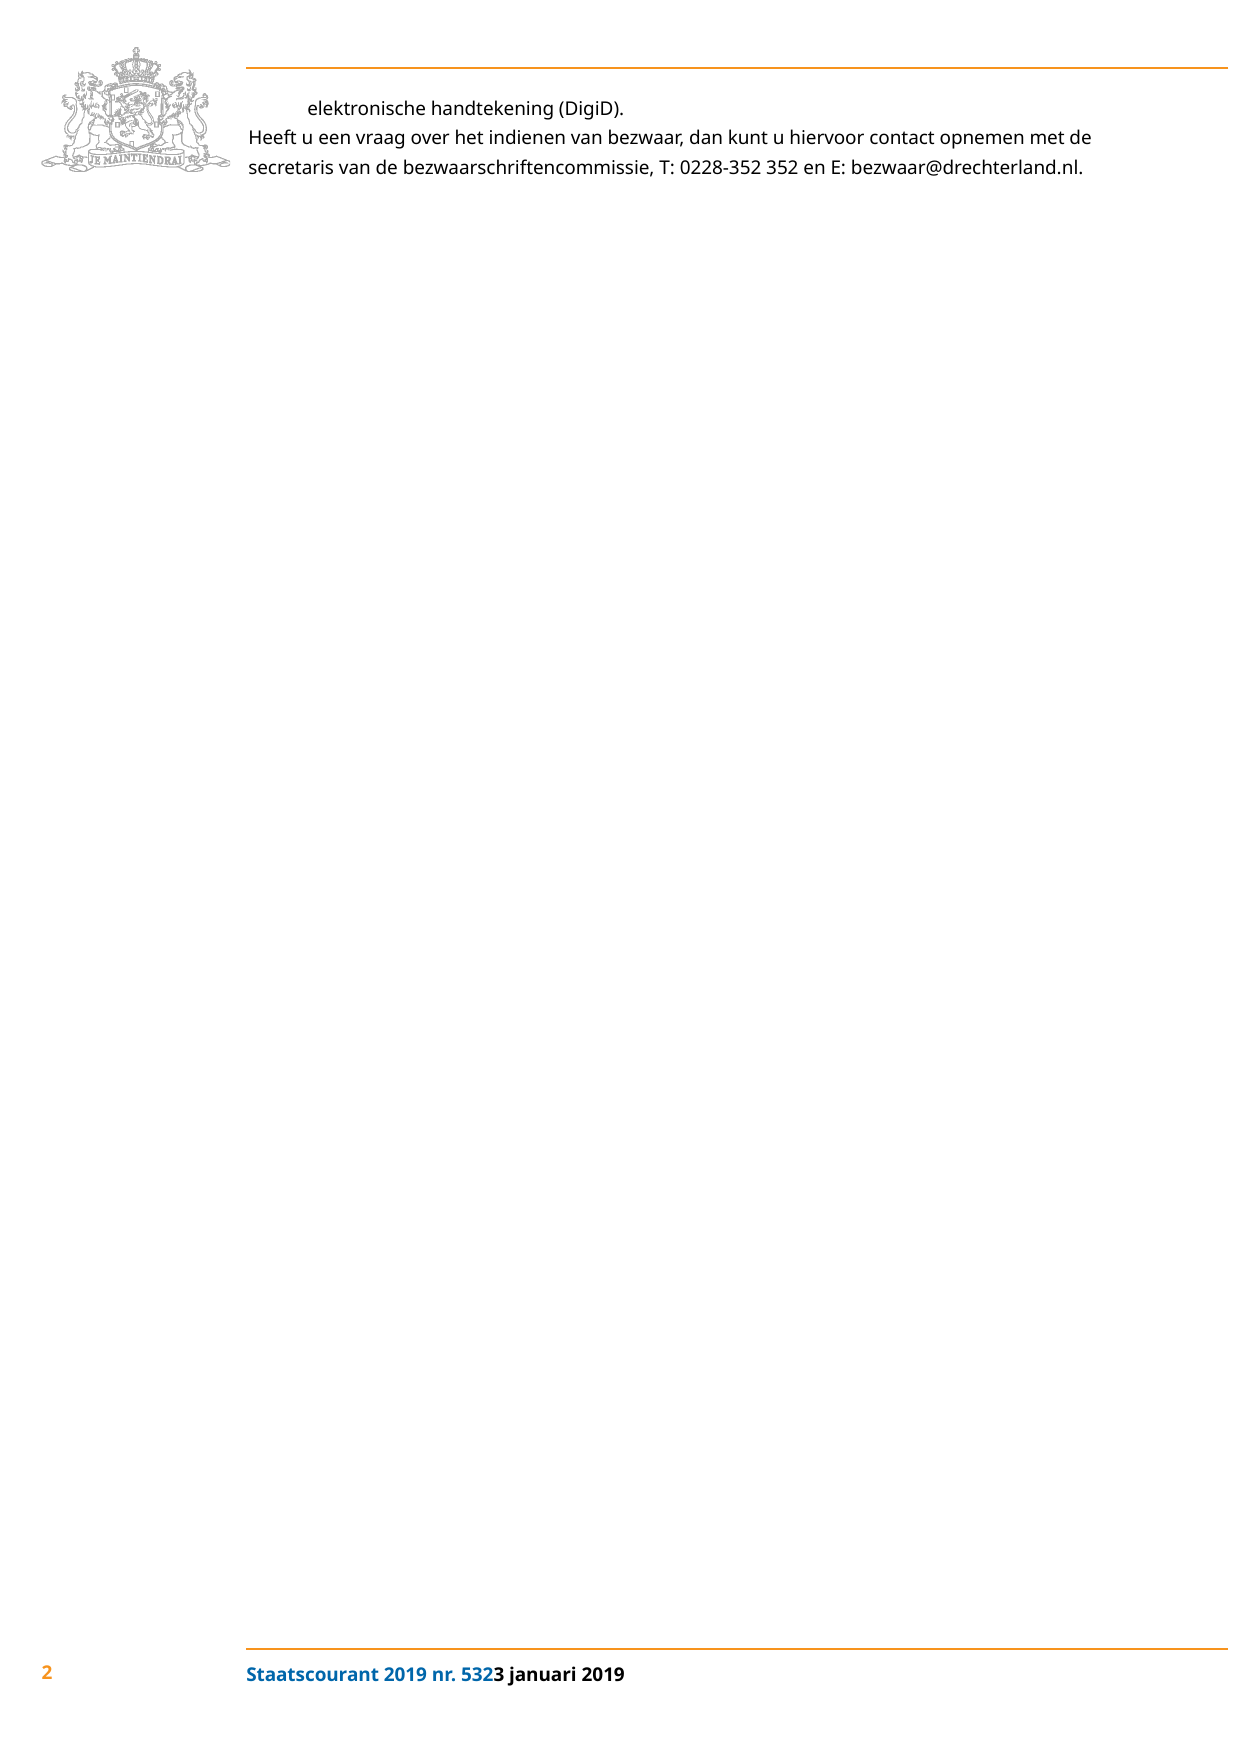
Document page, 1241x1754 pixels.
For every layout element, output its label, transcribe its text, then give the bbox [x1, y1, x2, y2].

text Heeft u een vraag over het indienen van bezwaar, dan kunt u hiervoor contact opnemen met de secretaris van de bezwaarschriftencommissie, T: 0228-352 352 en E: bezwaar@drechterland.nl. [248, 124, 1152, 180]
picture [41, 47, 231, 172]
list elektronische handtekening (DigiD). [248, 95, 1152, 121]
